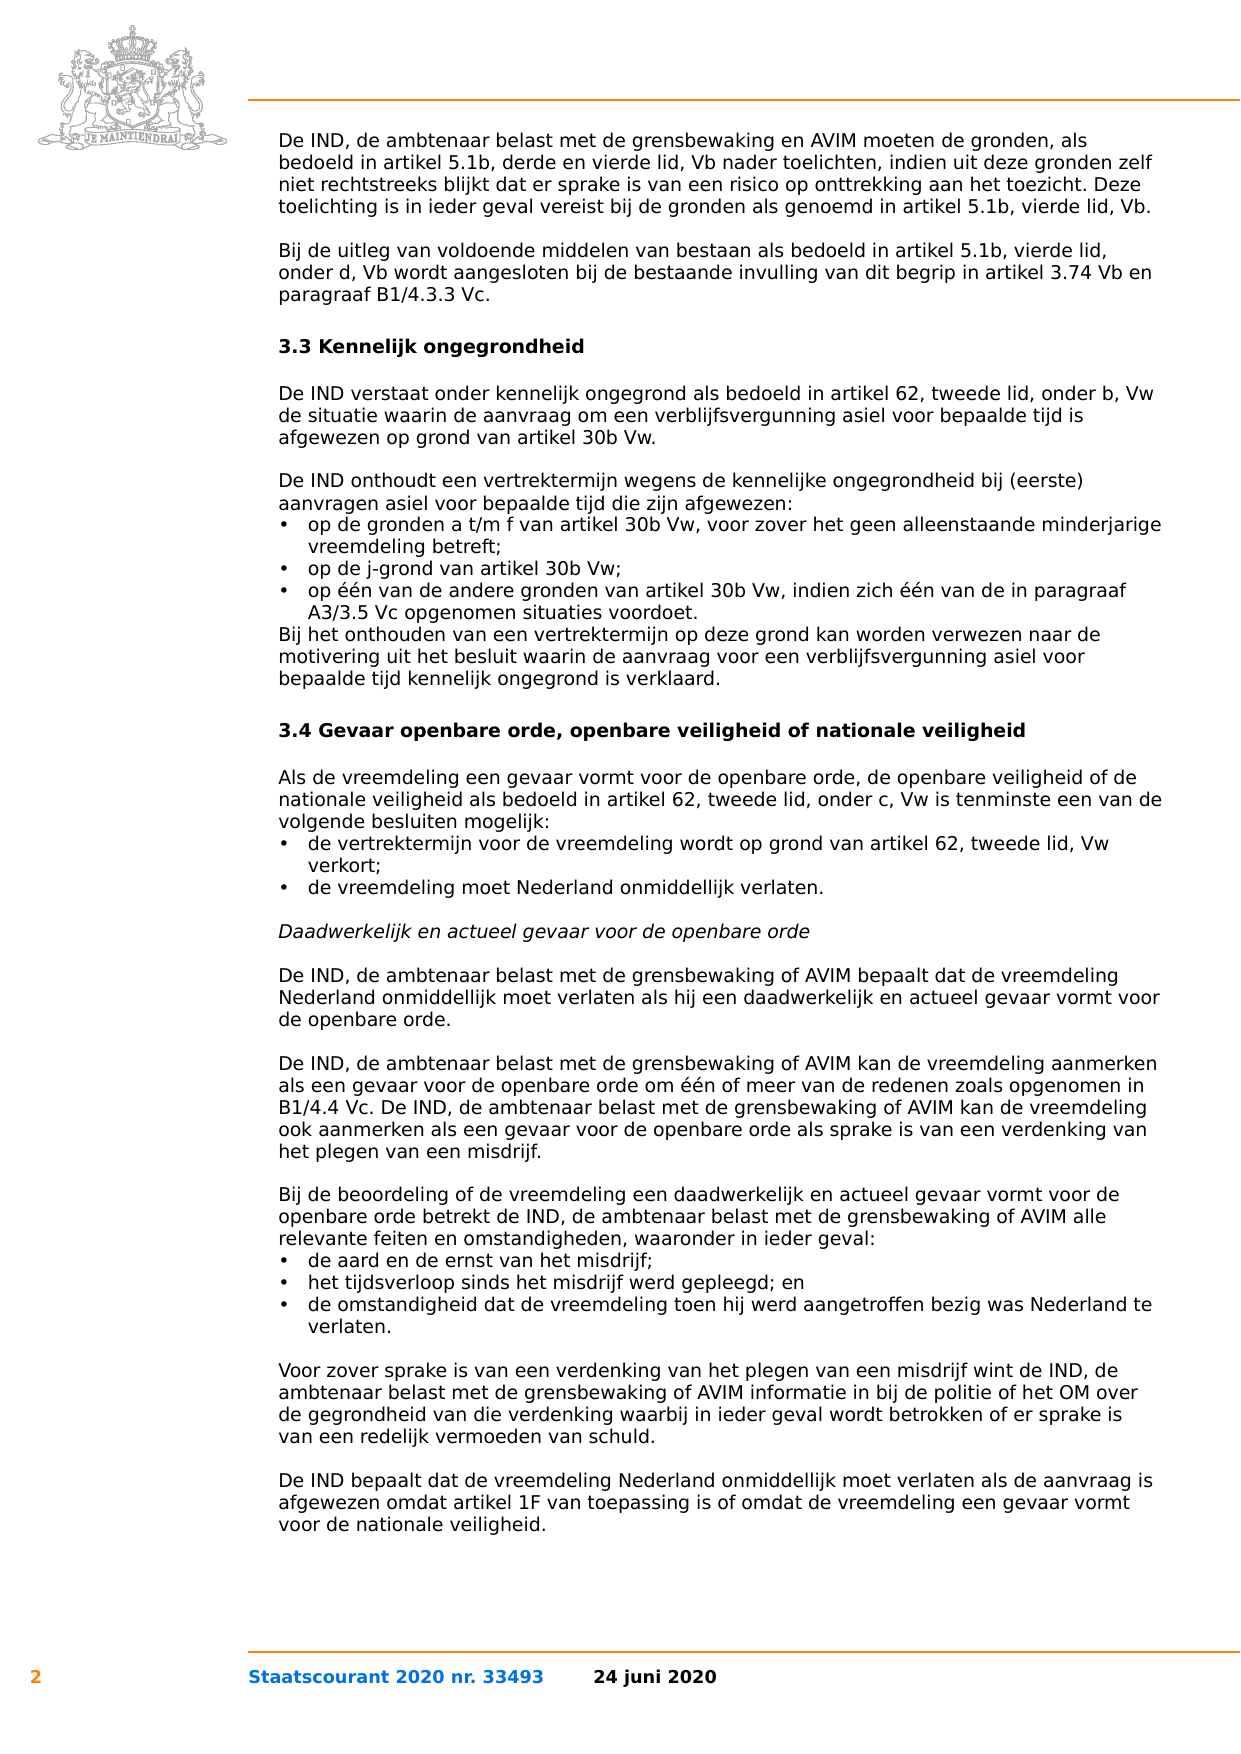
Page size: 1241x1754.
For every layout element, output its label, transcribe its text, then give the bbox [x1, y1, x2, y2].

picture [38, 25, 227, 150]
text • op de gronden a t/m f van artikel 30b Vw, voor zover het geen alleenstaande minderjarige vreemdeling betreft; [278, 514, 1163, 558]
text Voor zover sprake is van een verdenking van het plegen van een misdrijf wint de IND, de ambtenaar belast met de grensbewaking of AVIM informatie in bij de politie of het OM over de gegrondheid van die verdenking waarbij in ieder geval wordt betrokken of er sprake is van een redelijk vermoeden van schuld. [278, 1360, 1163, 1448]
text • het tijdsverloop sinds het misdrijf werd gepleegd; en [278, 1272, 1163, 1294]
text • op de j-grond van artikel 30b Vw; [278, 558, 1163, 580]
text • de omstandigheid dat de vreemdeling toen hij werd aangetroffen bezig was Nederland te verlaten. [278, 1294, 1163, 1338]
text De IND, de ambtenaar belast met de grensbewaking en AVIM moeten de gronden, als bedoeld in artikel 5.1b, derde en vierde lid, Vb nader toelichten, indien uit deze gronden zelf niet rechtstreeks blijkt dat er sprake is van een risico op onttrekking aan het toezicht. Deze toelichting is in ieder geval vereist bij de gronden als genoemd in artikel 5.1b, vierde lid, Vb. [278, 130, 1163, 218]
text De IND, de ambtenaar belast met de grensbewaking of AVIM kan de vreemdeling aanmerken als een gevaar voor de openbare orde om één of meer van de redenen zoals opgenomen in B1/4.4 Vc. De IND, de ambtenaar belast met de grensbewaking of AVIM kan de vreemdeling ook aanmerken als een gevaar voor de openbare orde als sprake is van een verdenking van het plegen van een misdrijf. [278, 1053, 1163, 1162]
text • de aard en de ernst van het misdrijf; [278, 1250, 1163, 1272]
text Bij de beoordeling of de vreemdeling een daadwerkelijk en actueel gevaar vormt voor de openbare orde betrekt de IND, de ambtenaar belast met de grensbewaking of AVIM alle relevante feiten en omstandigheden, waaronder in ieder geval: [278, 1184, 1163, 1250]
text • de vreemdeling moet Nederland onmiddellijk verlaten. [278, 877, 1163, 899]
text • de vertrektermijn voor de vreemdeling wordt op grond van artikel 62, tweede lid, Vw verkort; [278, 833, 1163, 877]
subtitle Daadwerkelijk en actueel gevaar voor de openbare orde [278, 921, 1163, 943]
text De IND bepaalt dat de vreemdeling Nederland onmiddellijk moet verlaten als de aanvraag is afgewezen omdat artikel 1F van toepassing is of omdat de vreemdeling een gevaar vormt voor de nationale veiligheid. [278, 1470, 1163, 1536]
text Bij de uitleg van voldoende middelen van bestaan als bedoeld in artikel 5.1b, vierde lid, onder d, Vb wordt aangesloten bij de bestaande invulling van dit begrip in artikel 3.74 Vb en paragraaf B1/4.3.3 Vc. [278, 240, 1163, 306]
text De IND, de ambtenaar belast met de grensbewaking of AVIM bepaalt dat de vreemdeling Nederland onmiddellijk moet verlaten als hij een daadwerkelijk en actueel gevaar vormt voor de openbare orde. [278, 965, 1163, 1031]
text De IND onthoudt een vertrektermijn wegens de kennelijke ongegrondheid bij (eerste) aanvragen asiel voor bepaalde tijd die zijn afgewezen: [278, 470, 1163, 514]
subtitle 3.4 Gevaar openbare orde, openbare veiligheid of nationale veiligheid [278, 720, 1163, 742]
text Als de vreemdeling een gevaar vormt voor de openbare orde, de openbare veiligheid of de nationale veiligheid als bedoeld in artikel 62, tweede lid, onder c, Vw is tenminste een van de volgende besluiten mogelijk: [278, 767, 1163, 833]
text De IND verstaat onder kennelijk ongegrond als bedoeld in artikel 62, tweede lid, onder b, Vw de situatie waarin de aanvraag om een verblijfsvergunning asiel voor bepaalde tijd is afgewezen op grond van artikel 30b Vw. [278, 383, 1163, 448]
text Bij het onthouden van een vertrektermijn op deze grond kan worden verwezen naar de motivering uit het besluit waarin de aanvraag voor een verblijfsvergunning asiel voor bepaalde tijd kennelijk ongegrond is verklaard. [278, 624, 1163, 690]
text • op één van de andere gronden van artikel 30b Vw, indien zich één van de in paragraaf A3/3.5 Vc opgenomen situaties voordoet. [278, 580, 1163, 624]
subtitle 3.3 Kennelijk ongegrondheid [278, 336, 1163, 358]
